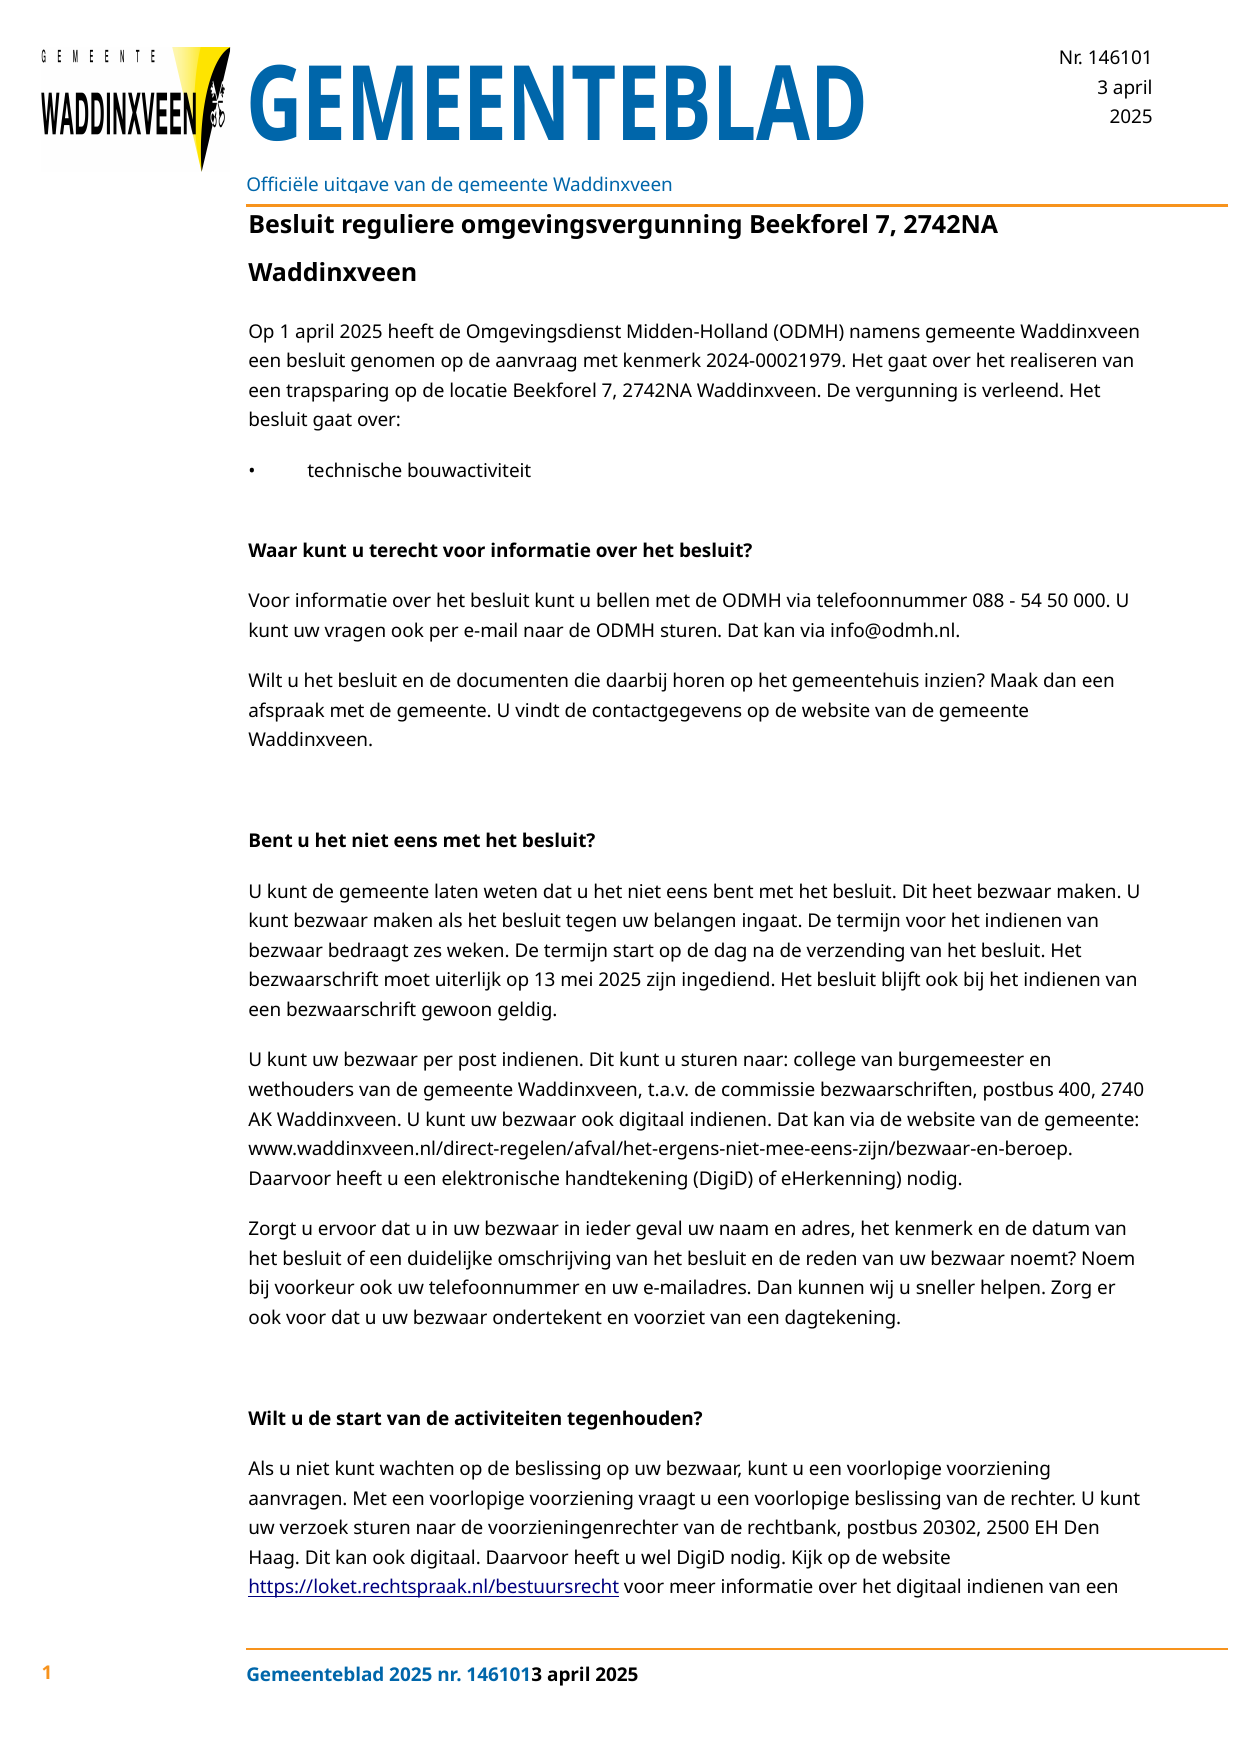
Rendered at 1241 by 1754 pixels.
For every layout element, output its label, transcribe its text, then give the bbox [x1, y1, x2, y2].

text Op 1 april 2025 heeft de Omgevingsdienst Midden-Holland (ODMH) namens gemeente Waddinxveen een besluit genomen op de aanvraag met kenmerk 2024-00021979. Het gaat over het realiseren van een trapsparing op de locatie Beekforel 7, 2742NA Waddinxveen. De vergunning is verleend. Het besluit gaat over: [248, 318, 1152, 432]
text Als u niet kunt wachten op de beslissing op uw bezwaar, kunt u een voorlopige voorziening aanvragen. Met een voorlopige voorziening vraagt u een voorlopige beslissing van de rechter. U kunt uw verzoek sturen naar de voorzieningenrechter van de rechtbank, postbus 20302, 2500 EH Den Haag. Dit kan ook digitaal. Daarvoor heeft u wel DigiD nodig. Kijk op de website https://loket.rechtspraak.nl/bestuursrecht voor meer informatie over het digitaal indienen van een [248, 1455, 1152, 1599]
text Wilt u het besluit en de documenten die daarbij horen op het gemeentehuis inzien? Maak dan een afspraak met de gemeente. U vindt de contactgegevens op de website van de gemeente Waddinxveen. [248, 667, 1152, 752]
text Zorgt u ervoor dat u in uw bezwaar in ieder geval uw naam en adres, het kenmerk en de datum van het besluit of een duidelijke omschrijving van het besluit en de reden van uw bezwaar noemt? Noem bij voorkeur ook uw telefoonnummer en uw e-mailadres. Dan kunnen wij u sneller helpen. Zorg er ook voor dat u uw bezwaar ondertekent en voorziet van een dagtekening. [248, 1215, 1152, 1330]
text Voor informatie over het besluit kunt u bellen met de ODMH via telefoonnummer 088 - 54 50 000. U kunt uw vragen ook per e-mail naar de ODMH sturen. Dat kan via info@odmh.nl. [248, 587, 1152, 643]
text Besluit reguliere omgevingsvergunning Beekforel 7, 2742NA Waddinxveen [248, 207, 1152, 288]
list technische bouwactiviteit [248, 457, 1152, 483]
text Wilt u de start van de activiteiten tegenhouden? [248, 1405, 1152, 1431]
picture [41, 47, 231, 172]
text Bent u het niet eens met het besluit? [248, 827, 1152, 853]
text U kunt uw bezwaar per post indienen. Dit kunt u sturen naar: college van burgemeester en wethouders van de gemeente Waddinxveen, t.a.v. de commissie bezwaarschriften, postbus 400, 2740 AK Waddinxveen. U kunt uw bezwaar ook digitaal indienen. Dat kan via de website van de gemeente: www.waddinxveen.nl/direct-regelen/afval/het-ergens-niet-mee-eens-zijn/bezwaar-en-beroep. Daarvoor heeft u een elektronische handtekening (DigiD) of eHerkenning) nodig. [248, 1047, 1152, 1191]
text Waar kunt u terecht voor informatie over het besluit? [248, 537, 1152, 563]
text U kunt de gemeente laten weten dat u het niet eens bent met het besluit. Dit heet bezwaar maken. U kunt bezwaar maken als het besluit tegen uw belangen ingaat. De termijn voor het indienen van bezwaar bedraagt zes weken. De termijn start op de dag na de verzending van het besluit. Het bezwaarschrift moet uiterlijk op 13 mei 2025 zijn ingediend. Het besluit blijft ook bij het indienen van een bezwaarschrift gewoon geldig. [248, 878, 1152, 1022]
